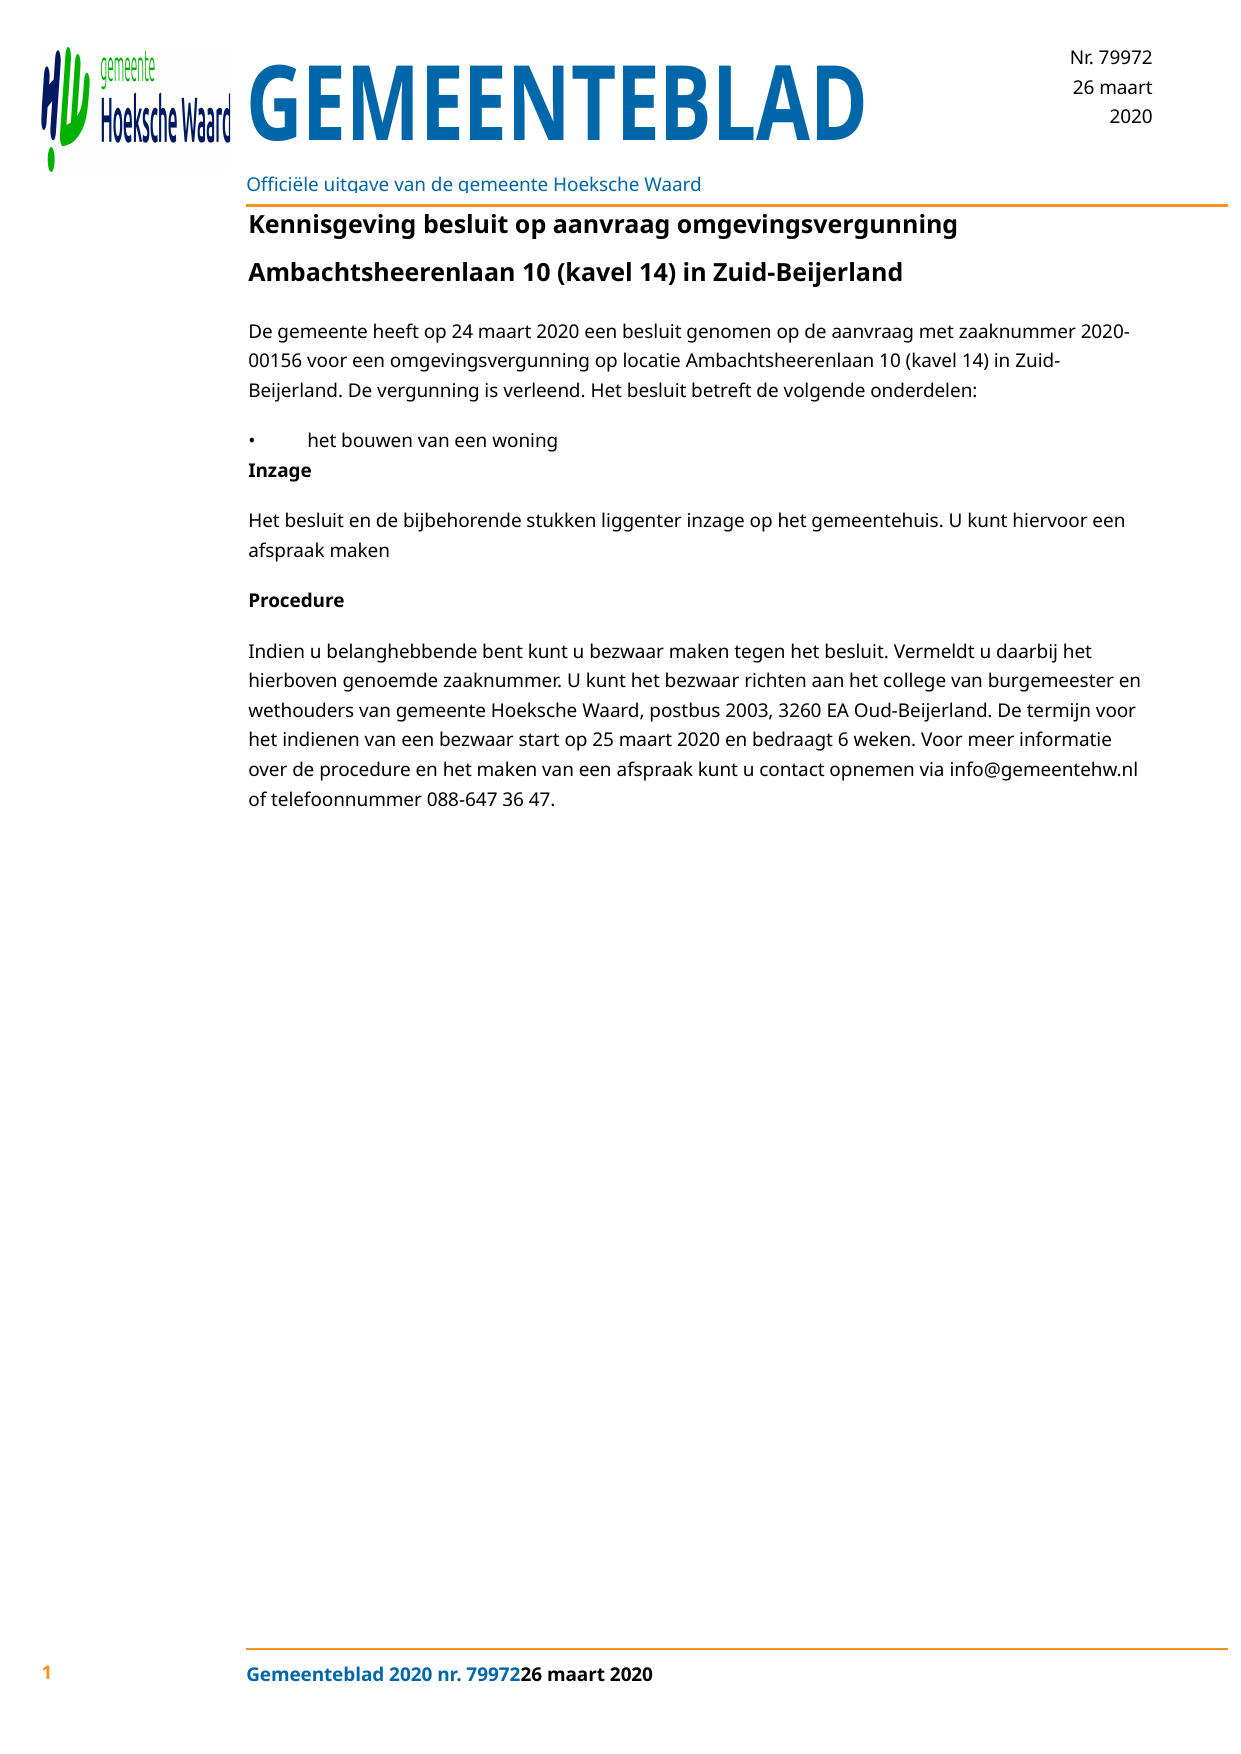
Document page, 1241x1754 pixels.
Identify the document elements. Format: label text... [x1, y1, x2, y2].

picture [41, 47, 231, 172]
text De gemeente heeft op 24 maart 2020 een besluit genomen op de aanvraag met zaaknummer 2020-00156 voor een omgevingsvergunning op locatie Ambachtsheerenlaan 10 (kavel 14) in Zuid-Beijerland. De vergunning is verleend. Het besluit betreft de volgende onderdelen: [248, 318, 1152, 403]
list het bouwen van een woning [248, 427, 1152, 453]
text Het besluit en de bijbehorende stukken liggenter inzage op het gemeentehuis. U kunt hiervoor een afspraak maken [248, 507, 1152, 563]
text Procedure [248, 587, 1152, 613]
text Indien u belanghebbende bent kunt u bezwaar maken tegen het besluit. Vermeldt u daarbij het hierboven genoemde zaaknummer. U kunt het bezwaar richten aan het college van burgemeester en wethouders van gemeente Hoeksche Waard, postbus 2003, 3260 EA Oud-Beijerland. De termijn voor het indienen van een bezwaar start op 25 maart 2020 en bedraagt 6 weken. Voor meer informatie over de procedure en het maken van een afspraak kunt u contact opnemen via info@gemeentehw.nl of telefoonnummer 088-647 36 47. [248, 638, 1152, 812]
text Kennisgeving besluit op aanvraag omgevingsvergunning Ambachtsheerenlaan 10 (kavel 14) in Zuid-Beijerland [248, 207, 1152, 288]
text Inzage [248, 457, 1152, 483]
